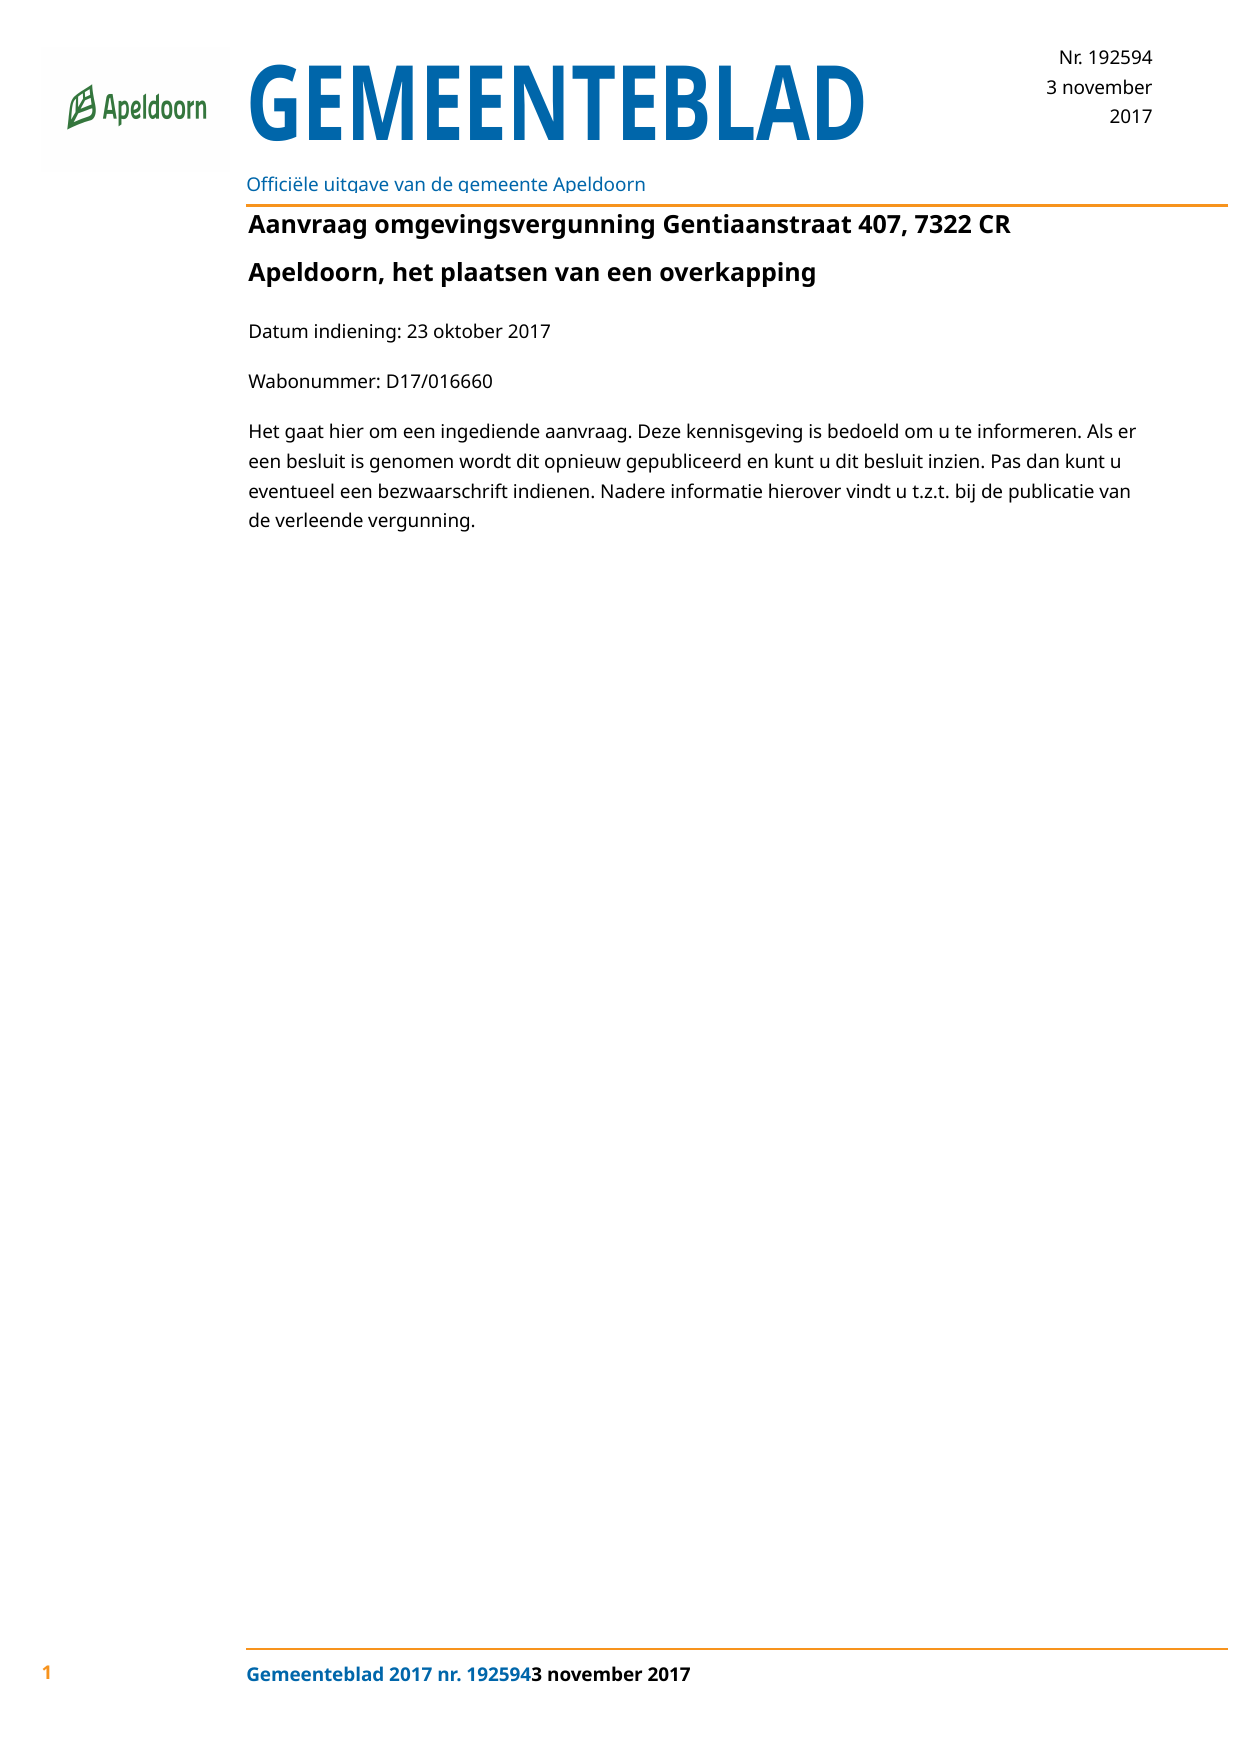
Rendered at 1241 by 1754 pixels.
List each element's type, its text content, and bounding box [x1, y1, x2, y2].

text Het gaat hier om een ingediende aanvraag. Deze kennisgeving is bedoeld om u te informeren. Als er een besluit is genomen wordt dit opnieuw gepubliceerd en kunt u dit besluit inzien. Pas dan kunt u eventueel een bezwaarschrift indienen. Nadere informatie hierover vindt u t.z.t. bij de publicatie van de verleende vergunning. [248, 419, 1152, 533]
picture [41, 47, 231, 172]
text Datum indiening: 23 oktober 2017 [248, 318, 1152, 344]
text Aanvraag omgevingsvergunning Gentiaanstraat 407, 7322 CR Apeldoorn, het plaatsen van een overkapping [248, 207, 1152, 288]
text Wabonummer: D17/016660 [248, 368, 1152, 394]
